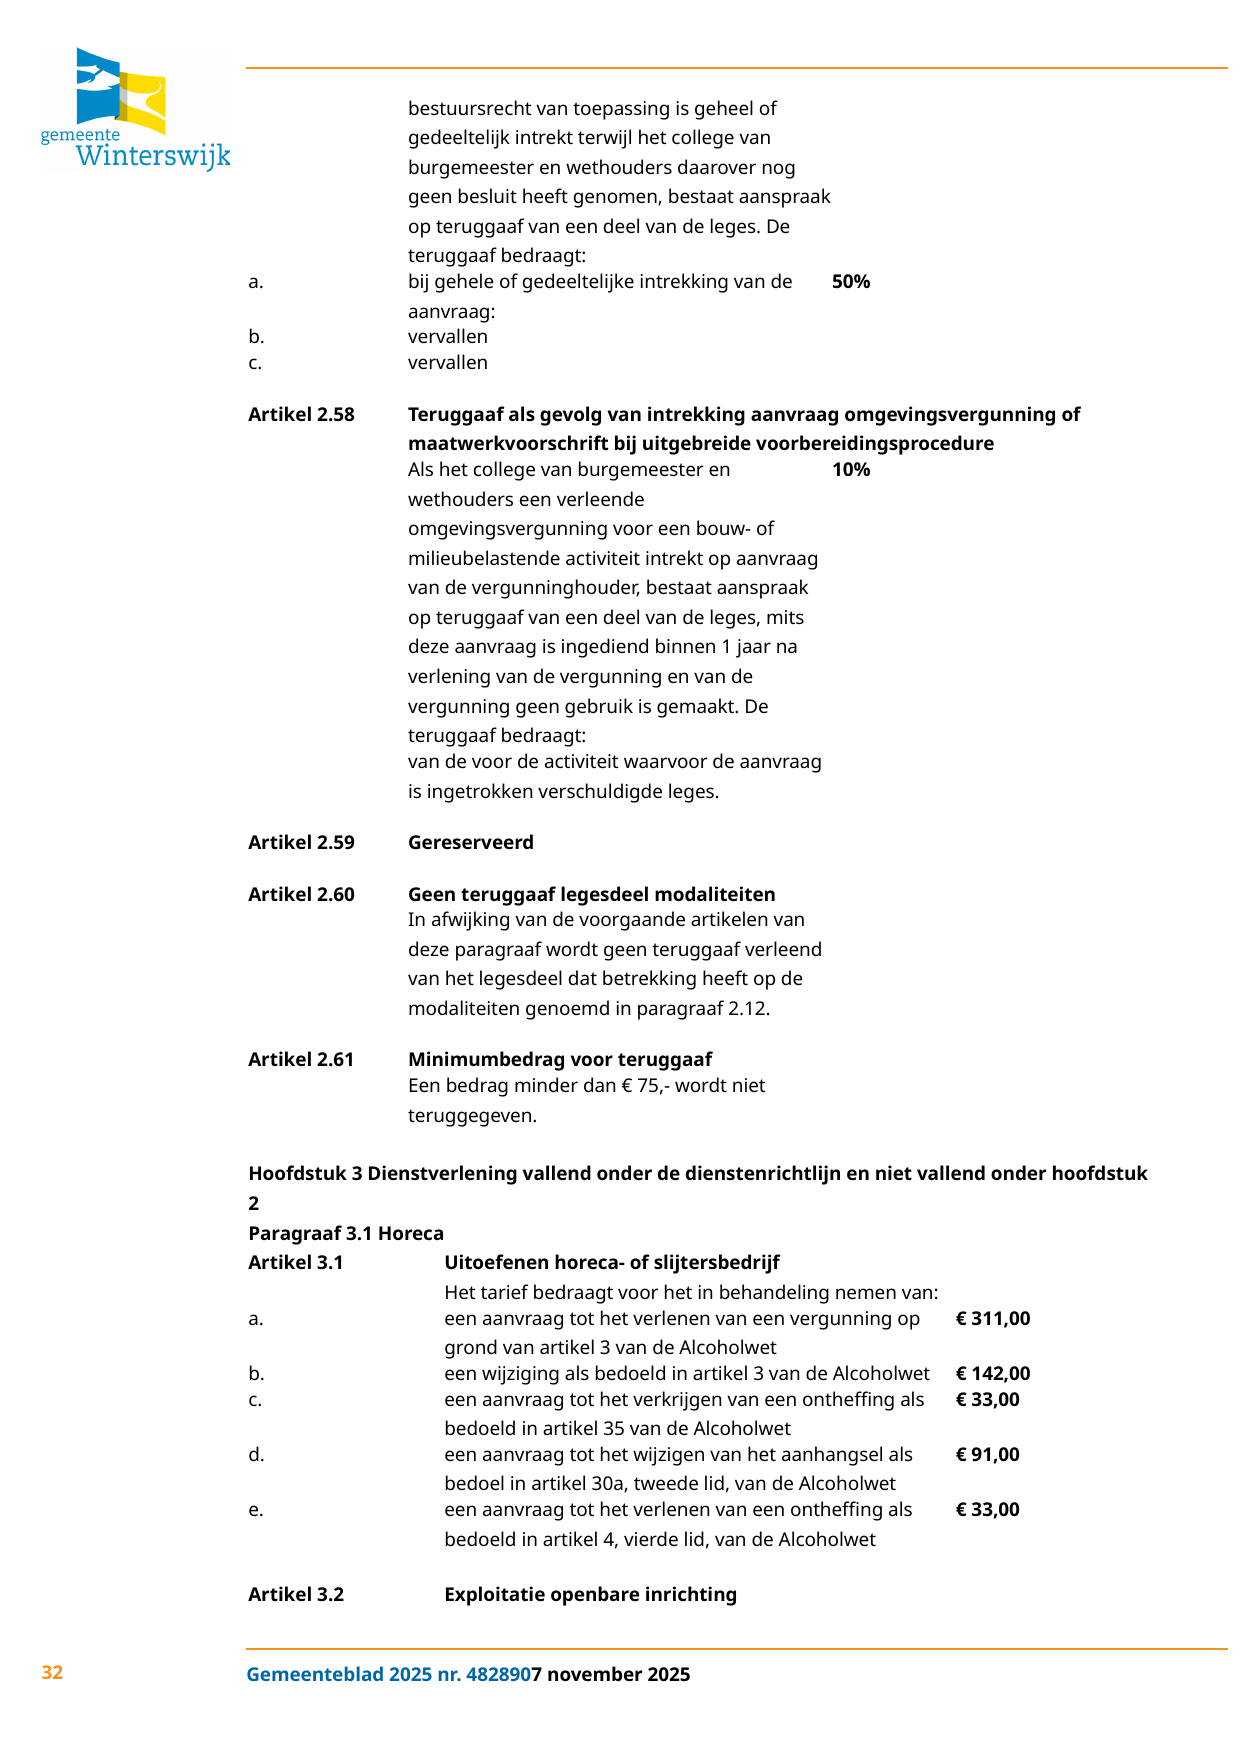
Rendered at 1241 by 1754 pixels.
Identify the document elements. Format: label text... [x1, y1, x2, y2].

table_cell b. [248, 1360, 444, 1386]
table_header Artikel 3.1 [248, 1249, 444, 1305]
table_cell [832, 804, 1152, 829]
table_cell € 311,00 [956, 1305, 1152, 1360]
table_cell € 91,00 [956, 1441, 1152, 1496]
table_cell Exploitatie openbare inrichting [444, 1581, 956, 1607]
table_cell 50% [832, 269, 1152, 324]
text Paragraaf 3.1 Horeca [248, 1220, 1152, 1245]
table_cell vervallen [408, 324, 832, 349]
table_cell [408, 855, 832, 881]
table_cell Gereserveerd [408, 829, 1152, 855]
table_cell [248, 1021, 408, 1047]
table_cell [832, 350, 1152, 375]
table_cell [408, 375, 832, 401]
table_cell Teruggaaf als gevolg van intrekking aanvraag omgevingsvergunning of maatwerkvoorschrift bij uitgebreide voorbereidingsprocedure [408, 401, 1152, 456]
table_header [956, 1249, 1152, 1305]
table_cell e. [248, 1496, 444, 1581]
table_cell € 33,00 [956, 1386, 1152, 1441]
table_cell 10% [832, 456, 1152, 748]
table_cell [248, 456, 408, 748]
table_cell [408, 1021, 832, 1047]
table_cell vervallen [408, 350, 832, 375]
table_cell een aanvraag tot het verkrijgen van een ontheffing als bedoeld in artikel 35 van de Alcoholwet [444, 1386, 956, 1441]
table_header Uitoefenen horeca- of slijtersbedrijf Het tarief bedraagt voor het in behandeling nemen van: [444, 1249, 956, 1305]
table_cell [832, 855, 1152, 881]
table_cell [248, 95, 408, 268]
table_cell Minimumbedrag voor teruggaaf [408, 1047, 832, 1072]
table_cell [832, 1021, 1152, 1047]
table_cell [832, 95, 1152, 268]
table_cell Artikel 2.61 [248, 1047, 408, 1072]
table_cell bestuursrecht van toepassing is geheel of gedeeltelijk intrekt terwijl het college van burgemeester en wethouders daarover nog geen besluit heeft genomen, bestaat aanspraak op teruggaaf van een deel van de leges. De teruggaaf bedraagt: [408, 95, 832, 268]
table_cell van de voor de activiteit waarvoor de aanvraag is ingetrokken verschuldigde leges. [408, 748, 832, 803]
table_cell een aanvraag tot het wijzigen van het aanhangsel als bedoel in artikel 30a, tweede lid, van de Alcoholwet [444, 1441, 956, 1496]
table_cell € 142,00 [956, 1360, 1152, 1386]
table_cell d. [248, 1441, 444, 1496]
table_cell [248, 906, 408, 1021]
table_cell een aanvraag tot het verlenen van een vergunning op grond van artikel 3 van de Alcoholwet [444, 1305, 956, 1360]
table_cell € 33,00 [956, 1496, 1152, 1581]
table_cell [248, 375, 408, 401]
table_cell b. [248, 324, 408, 349]
table_cell Artikel 2.60 [248, 881, 408, 906]
table_cell a. [248, 269, 408, 324]
picture [225, 153, 231, 162]
table_cell [832, 375, 1152, 401]
table_cell c. [248, 1386, 444, 1441]
table_cell Geen teruggaaf legesdeel modaliteiten [408, 881, 1152, 906]
table_cell een wijziging als bedoeld in artikel 3 van de Alcoholwet [444, 1360, 956, 1386]
table_cell Als het college van burgemeester en wethouders een verleende omgevingsvergunning voor een bouw- of milieubelastende activiteit intrekt op aanvraag van de vergunninghouder, bestaat aanspraak op teruggaaf van een deel van de leges, mits deze aanvraag is ingediend binnen 1 jaar na verlening van de vergunning en van de vergunning geen gebruik is gemaakt. De teruggaaf bedraagt: [408, 456, 832, 748]
table_cell [248, 748, 408, 803]
table_cell [832, 1073, 1152, 1128]
table_cell [832, 324, 1152, 349]
table_cell bij gehele of gedeeltelijke intrekking van de aanvraag: [408, 269, 832, 324]
table_cell Een bedrag minder dan € 75,- wordt niet teruggegeven. [408, 1073, 832, 1128]
table_cell [408, 804, 832, 829]
table_cell In afwijking van de voorgaande artikelen van deze paragraaf wordt geen teruggaaf verleend van het legesdeel dat betrekking heeft op de modaliteiten genoemd in paragraaf 2.12. [408, 906, 832, 1021]
table_cell [956, 1581, 1152, 1607]
table_cell [832, 906, 1152, 1021]
table_cell Artikel 2.58 [248, 401, 408, 456]
text Hoofdstuk 3 Dienstverlening vallend onder de dienstenrichtlijn en niet vallend onder hoofdstuk 2 [248, 1161, 1152, 1216]
table_cell [248, 804, 408, 829]
table_cell c. [248, 350, 408, 375]
picture [41, 47, 231, 172]
table_cell [832, 748, 1152, 803]
table_cell Artikel 2.59 [248, 829, 408, 855]
table_cell [248, 1073, 408, 1128]
table_cell Artikel 3.2 [248, 1581, 444, 1607]
table_cell a. [248, 1305, 444, 1360]
table_cell een aanvraag tot het verlenen van een ontheffing als bedoeld in artikel 4, vierde lid, van de Alcoholwet [444, 1496, 956, 1581]
table_cell [248, 855, 408, 881]
table_cell [832, 1047, 1152, 1072]
